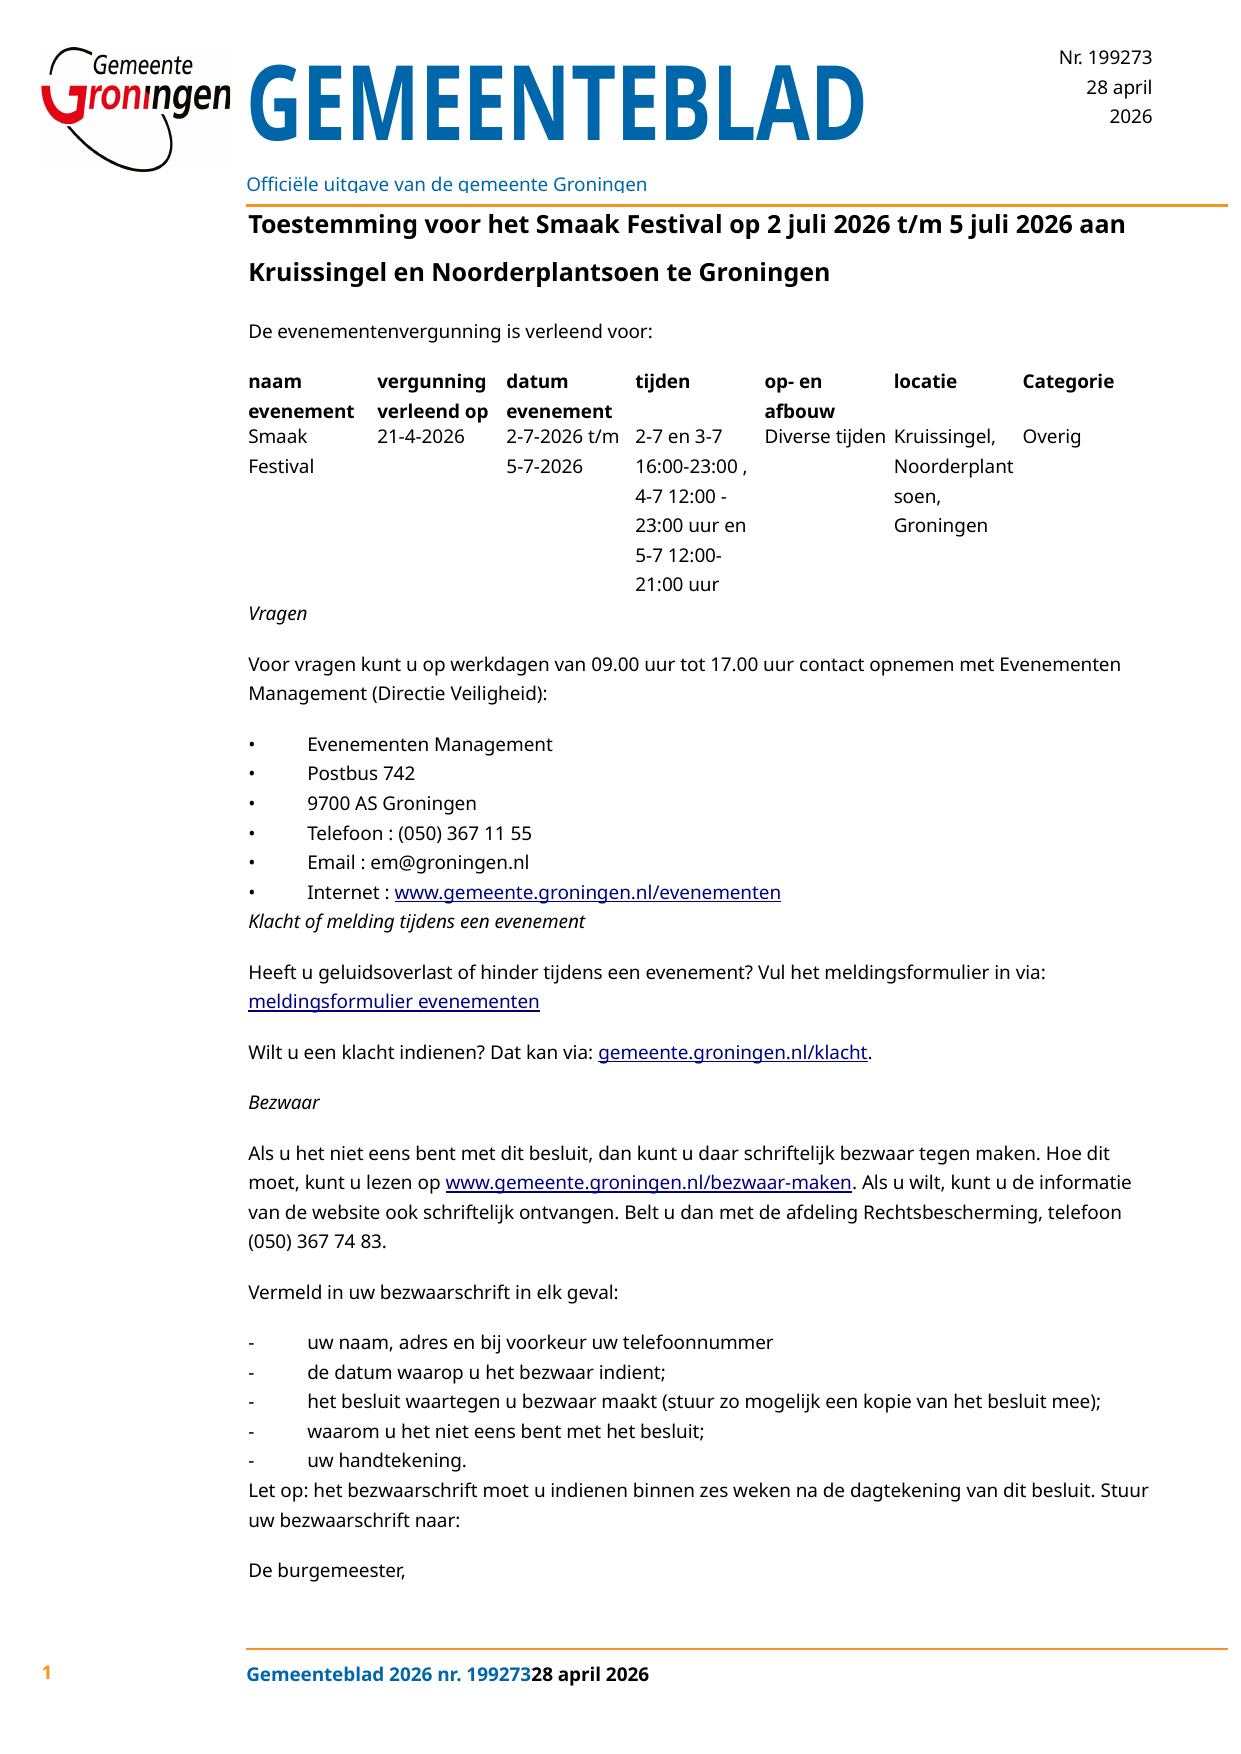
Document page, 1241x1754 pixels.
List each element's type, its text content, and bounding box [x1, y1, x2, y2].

list waarom u het niet eens bent met het besluit; [248, 1418, 1152, 1444]
table_header Categorie [1023, 369, 1152, 424]
list 9700 AS Groningen [248, 790, 1152, 816]
list het besluit waartegen u bezwaar maakt (stuur zo mogelijk een kopie van het besluit mee); [248, 1388, 1152, 1414]
text Bezwaar [248, 1089, 1152, 1115]
text Voor vragen kunt u op werkdagen van 09.00 uur tot 17.00 uur contact opnemen met Evenementen Management (Directie Veiligheid): [248, 651, 1152, 706]
table_header tijden [635, 369, 764, 424]
list Postbus 742 [248, 761, 1152, 786]
text De evenementenvergunning is verleend voor: [248, 318, 1152, 344]
text Wilt u een klacht indienen? Dat kan via: gemeente.groningen.nl/klacht. [248, 1039, 1152, 1065]
table_header naam evenement [248, 369, 377, 424]
table_header vergunning verleend op [377, 369, 506, 424]
text Klacht of melding tijdens een evenement [248, 908, 1152, 934]
list Telefoon : (050) 367 11 55 [248, 820, 1152, 846]
list Email : em@groningen.nl [248, 849, 1152, 875]
table_header datum evenement [506, 369, 635, 424]
picture [41, 47, 231, 172]
list de datum waarop u het bezwaar indient; [248, 1359, 1152, 1385]
list uw naam, adres en bij voorkeur uw telefoonnummer [248, 1329, 1152, 1355]
text Heeft u geluidsoverlast of hinder tijdens een evenement? Vul het meldingsformulier in via: meldingsformulier evenementen [248, 959, 1152, 1014]
text Vragen [248, 601, 1152, 626]
text Toestemming voor het Smaak Festival op 2 juli 2026 t/m 5 juli 2026 aan Kruissingel en Noorderplantsoen te Groningen [248, 207, 1152, 288]
list uw handtekening. [248, 1448, 1152, 1473]
list Evenementen Management [248, 731, 1152, 757]
text Vermeld in uw bezwaarschrift in elk geval: [248, 1279, 1152, 1305]
text Als u het niet eens bent met dit besluit, dan kunt u daar schriftelijk bezwaar tegen maken. Hoe dit moet, kunt u lezen op www.gemeente.groningen.nl/bezwaar-maken. Als u wilt, kunt u de informatie van de website ook schriftelijk ontvangen. Belt u dan met de afdeling Rechtsbescherming, telefoon (050) 367 74 83. [248, 1140, 1152, 1254]
table_cell 2-7-2026 t/m 5-7-2026 [506, 424, 635, 597]
table_cell 2-7 en 3-7 16:00-23:00 , 4-7 12:00 -23:00 uur en 5-7 12:00-21:00 uur [635, 424, 764, 597]
table_cell Smaak Festival [248, 424, 377, 597]
table_header op- en afbouw [764, 369, 893, 424]
table_cell Overig [1023, 424, 1152, 597]
table_cell Kruissingel, Noorderplantsoen, Groningen [894, 424, 1022, 597]
table_cell 21-4-2026 [377, 424, 506, 597]
list Internet : www.gemeente.groningen.nl/evenementen [248, 879, 1152, 905]
text Let op: het bezwaarschrift moet u indienen binnen zes weken na de dagtekening van dit besluit. Stuur uw bezwaarschrift naar: [248, 1477, 1152, 1533]
table_cell Diverse tijden [764, 424, 893, 597]
text De burgemeester, [248, 1557, 1152, 1583]
table_header locatie [894, 369, 1022, 424]
